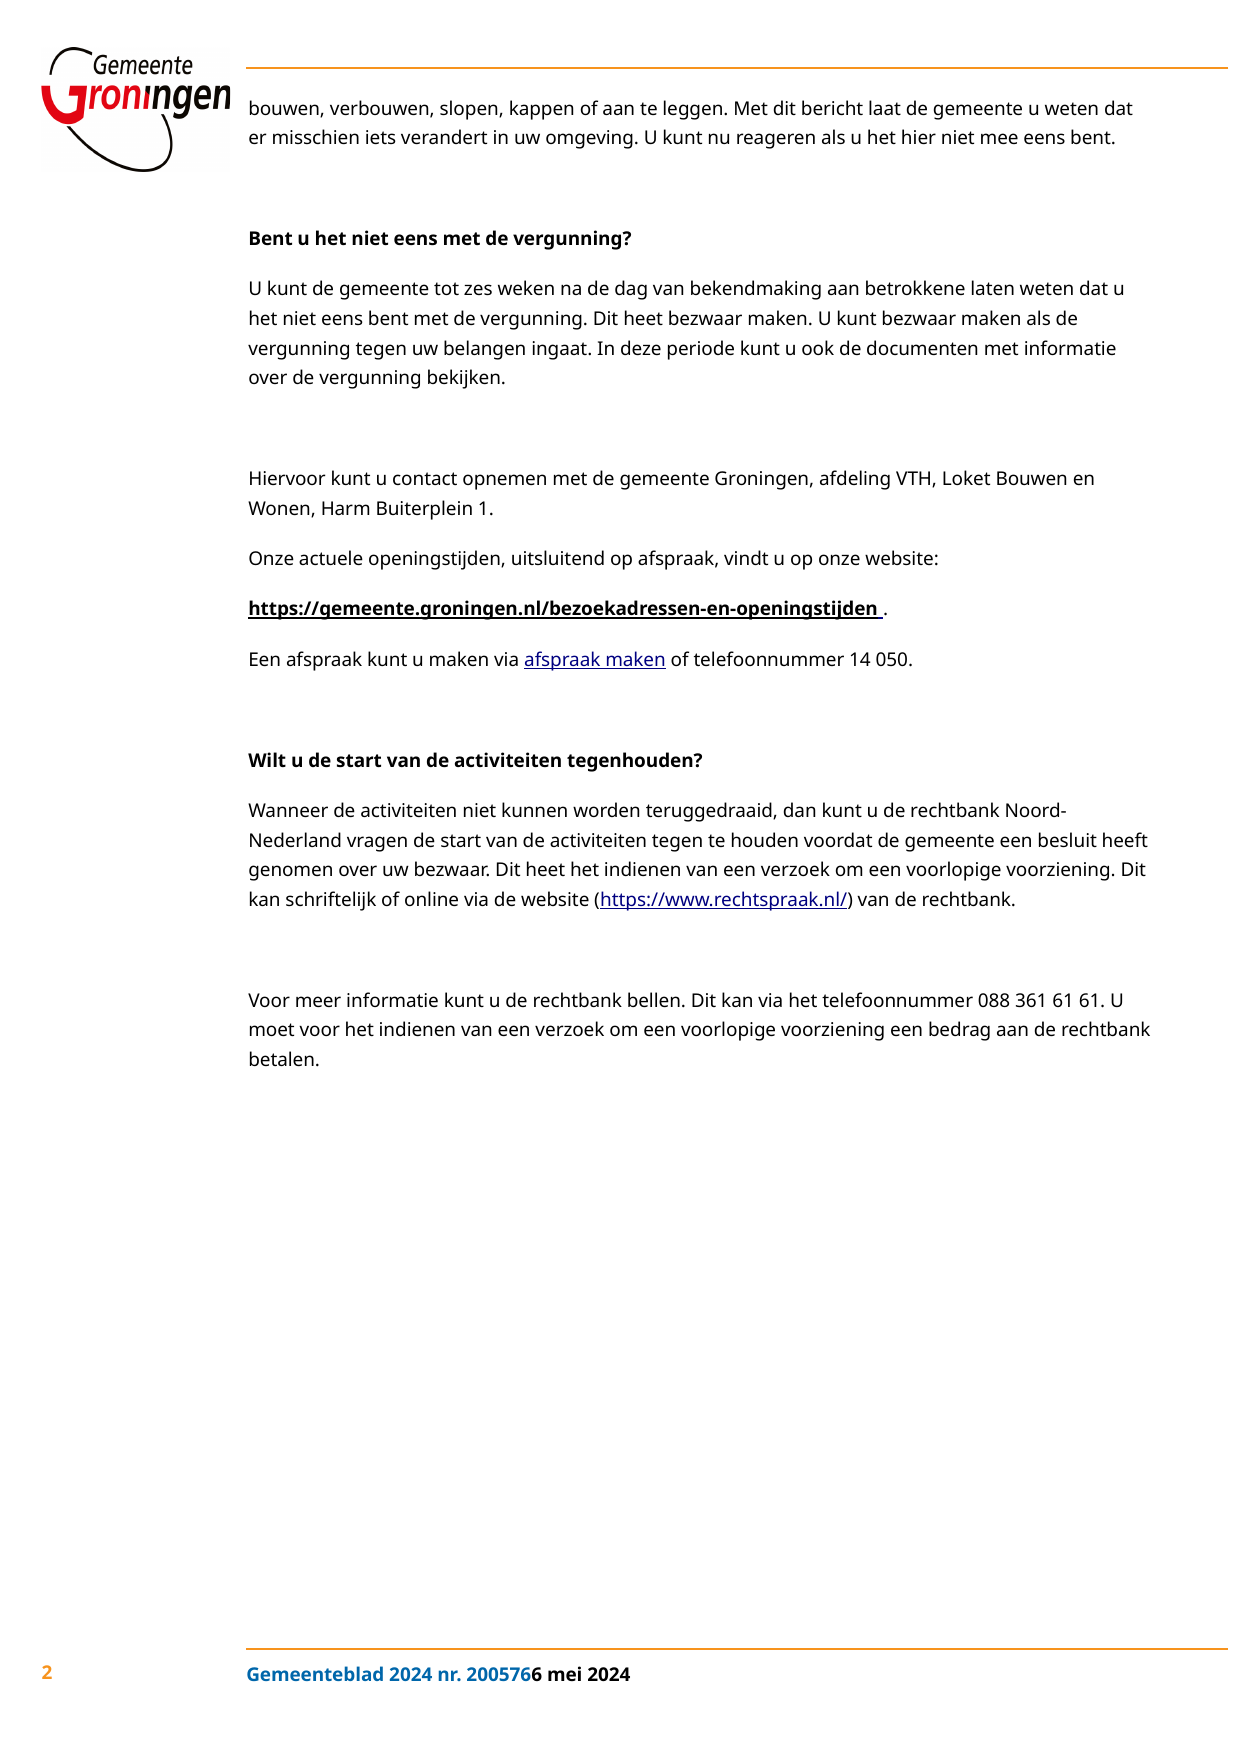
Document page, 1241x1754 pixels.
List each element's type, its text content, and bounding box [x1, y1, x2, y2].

text Voor meer informatie kunt u de rechtbank bellen. Dit kan via het telefoonnummer 088 361 61 61. U moet voor het indienen van een verzoek om een voorlopige voorziening een bedrag aan de rechtbank betalen. [248, 987, 1152, 1072]
text Bent u het niet eens met de vergunning? [248, 225, 1152, 251]
text https://gemeente.groningen.nl/bezoekadressen-en-openingstijden . [248, 596, 1152, 621]
picture [41, 47, 231, 172]
text bouwen, verbouwen, slopen, kappen of aan te leggen. Met dit bericht laat de gemeente u weten dat er misschien iets verandert in uw omgeving. U kunt nu reageren als u het hier niet mee eens bent. [248, 95, 1152, 150]
text Hiervoor kunt u contact opnemen met de gemeente Groningen, afdeling VTH, Loket Bouwen en Wonen, Harm Buiterplein 1. [248, 465, 1152, 521]
text Wanneer de activiteiten niet kunnen worden teruggedraaid, dan kunt u de rechtbank Noord-Nederland vragen de start van de activiteiten tegen te houden voordat de gemeente een besluit heeft genomen over uw bezwaar. Dit heet het indienen van een verzoek om een voorlopige voorziening. Dit kan schriftelijk of online via de website (https://www.rechtspraak.nl/) van de rechtbank. [248, 797, 1152, 912]
text Wilt u de start van de activiteiten tegenhouden? [248, 747, 1152, 773]
text Een afspraak kunt u maken via afspraak maken of telefoonnummer 14 050. [248, 646, 1152, 672]
text U kunt de gemeente tot zes weken na de dag van bekendmaking aan betrokkene laten weten dat u het niet eens bent met de vergunning. Dit heet bezwaar maken. U kunt bezwaar maken als de vergunning tegen uw belangen ingaat. In deze periode kunt u ook de documenten met informatie over de vergunning bekijken. [248, 276, 1152, 390]
text Onze actuele openingstijden, uitsluitend op afspraak, vindt u op onze website: [248, 545, 1152, 571]
